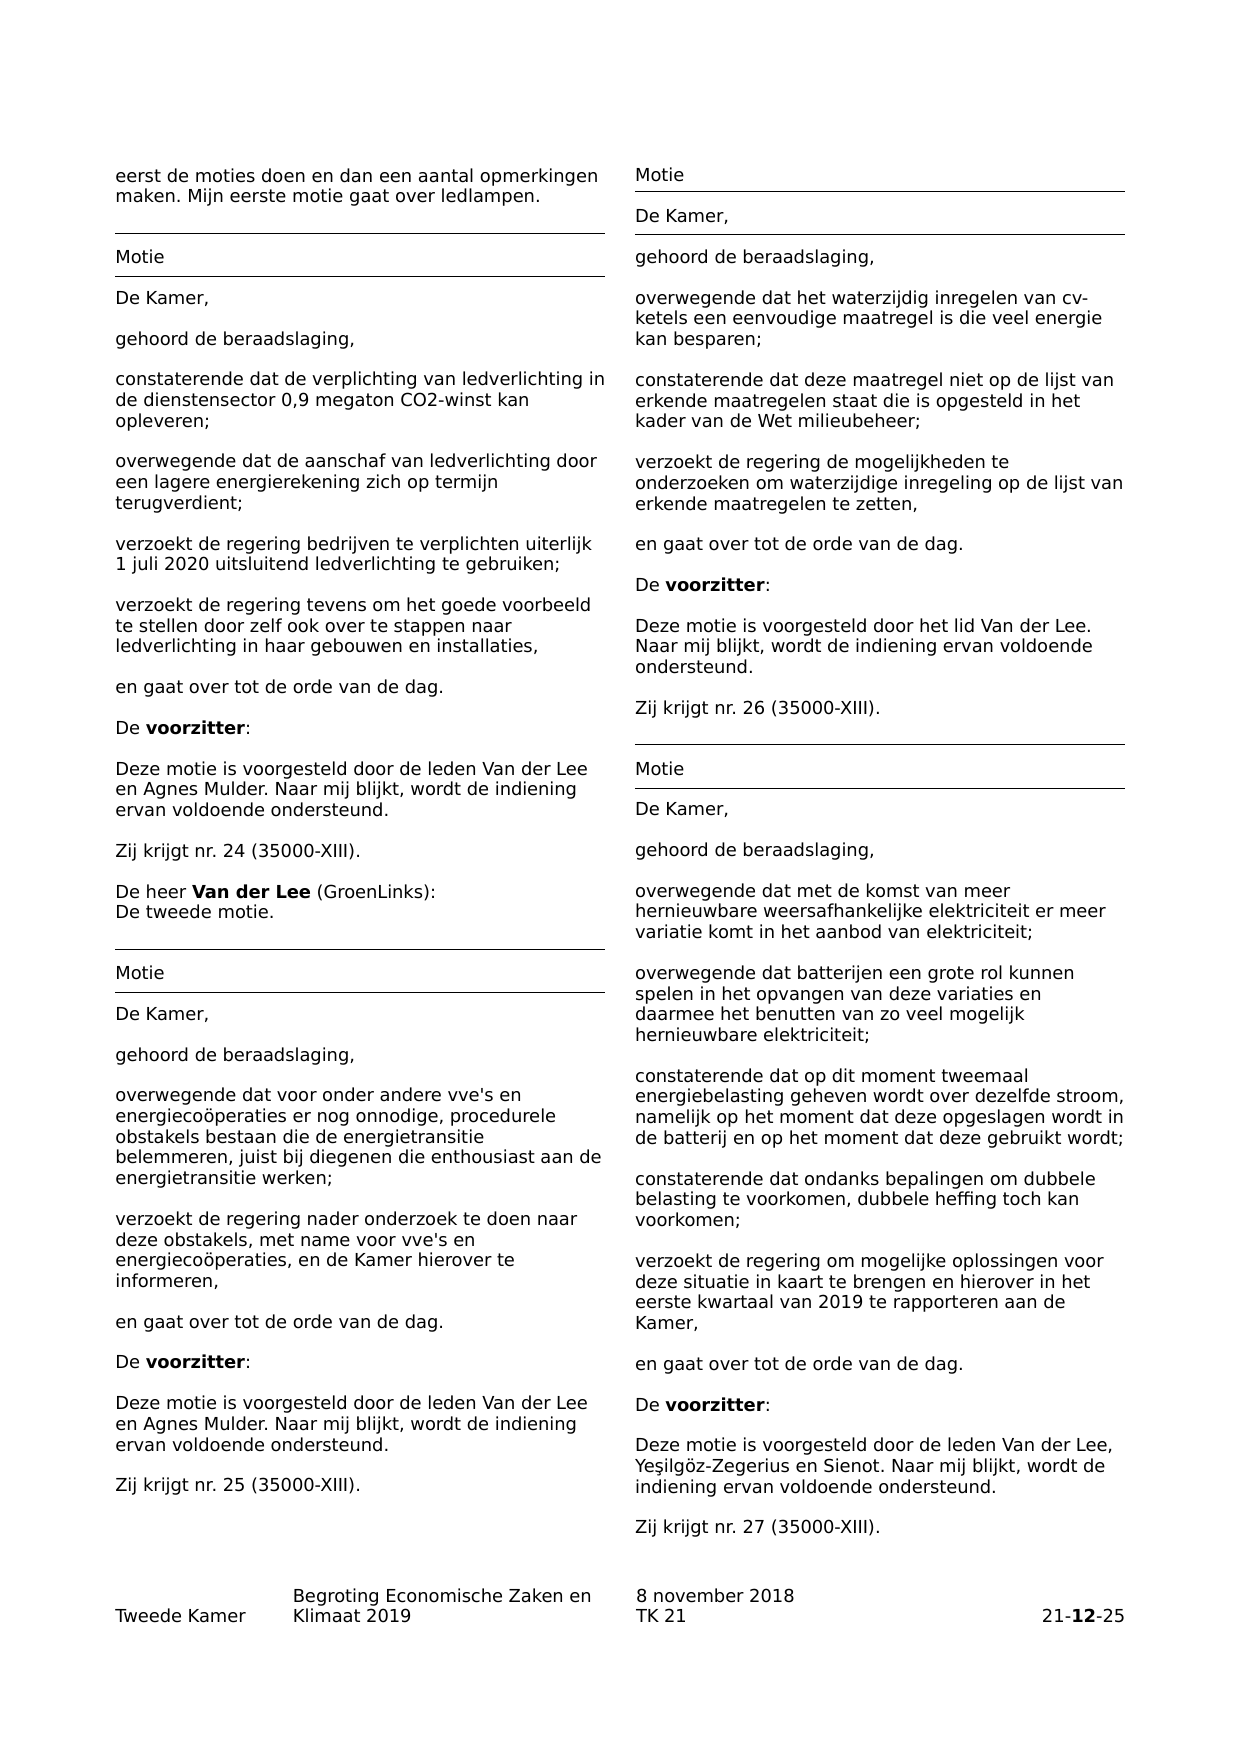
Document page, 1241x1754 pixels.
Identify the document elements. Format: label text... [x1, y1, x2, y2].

text constaterende dat op dit moment tweemaal energiebelasting geheven wordt over dezelfde stroom, namelijk op het moment dat deze opgeslagen wordt in de batterij en op het moment dat deze gebruikt wordt; [635, 1066, 1125, 1148]
text overwegende dat voor onder andere vve's en energiecoöperaties er nog onnodige, procedurele obstakels bestaan die de energietransitie belemmeren, juist bij diegenen die enthousiast aan de energietransitie werken; [115, 1085, 605, 1189]
text en gaat over tot de orde van de dag. [115, 677, 605, 698]
text constaterende dat deze maatregel niet op de lijst van erkende maatregelen staat die is opgesteld in het kader van de Wet milieubeheer; [635, 370, 1125, 432]
text verzoekt de regering bedrijven te verplichten uiterlijk 1 juli 2020 uitsluitend ledverlichting te gebruiken; [115, 533, 605, 575]
text Zij krijgt nr. 24 (35000-XIII). [115, 841, 605, 861]
text constaterende dat de verplichting van ledverlichting in de dienstensector 0,9 megaton CO2-winst kan opleveren; [115, 369, 605, 431]
text gehoord de beraadslaging, [635, 840, 1125, 861]
text Zij krijgt nr. 27 (35000-XIII). [635, 1517, 1125, 1538]
text Deze motie is voorgesteld door het lid Van der Lee. Naar mij blijkt, wordt de indiening ervan voldoende ondersteund. [635, 616, 1125, 678]
text De Kamer, [635, 206, 1125, 227]
text De Kamer, [115, 1004, 605, 1024]
text gehoord de beraadslaging, [115, 328, 605, 349]
text Deze motie is voorgesteld door de leden Van der Lee, Yeşilgöz-Zegerius en Sienot. Naar mij blijkt, wordt de indiening ervan voldoende ondersteund. [635, 1435, 1125, 1497]
text De Kamer, [635, 799, 1125, 820]
text gehoord de beraadslaging, [115, 1044, 605, 1065]
text overwegende dat batterijen een grote rol kunnen spelen in het opvangen van deze variaties en daarmee het benutten van zo veel mogelijk hernieuwbare elektriciteit; [635, 963, 1125, 1046]
text De Kamer, [115, 288, 605, 308]
text en gaat over tot de orde van de dag. [115, 1312, 605, 1332]
text verzoekt de regering om mogelijke oplossingen voor deze situatie in kaart te brengen en hierover in het eerste kwartaal van 2019 te rapporteren aan de Kamer, [635, 1251, 1125, 1334]
text overwegende dat het waterzijdig inregelen van cv-ketels een eenvoudige maatregel is die veel energie kan besparen; [635, 287, 1125, 350]
text verzoekt de regering tevens om het goede voorbeeld te stellen door zelf ook over te stappen naar ledverlichting in haar gebouwen en installaties, [115, 595, 605, 657]
text overwegende dat met de komst van meer hernieuwbare weersafhankelijke elektriciteit er meer variatie komt in het aanbod van elektriciteit; [635, 881, 1125, 943]
text Zij krijgt nr. 26 (35000-XIII). [635, 698, 1125, 718]
text overwegende dat de aanschaf van ledverlichting door een lagere energierekening zich op termijn terugverdient; [115, 451, 605, 513]
text De voorzitter: [115, 718, 605, 738]
text en gaat over tot de orde van de dag. [635, 534, 1125, 555]
text eerst de moties doen en dan een aantal opmerkingen maken. Mijn eerste motie gaat over ledlampen. [115, 165, 605, 207]
text De tweede motie. [115, 902, 605, 923]
text Motie [635, 758, 1125, 779]
text Zij krijgt nr. 25 (35000-XIII). [115, 1475, 605, 1496]
text Motie [115, 247, 605, 268]
text De voorzitter: [635, 1394, 1125, 1415]
text Motie [635, 165, 1125, 186]
text De heer Van der Lee (GroenLinks): [115, 881, 605, 902]
text Motie [115, 963, 605, 984]
text en gaat over tot de orde van de dag. [635, 1354, 1125, 1374]
text gehoord de beraadslaging, [635, 247, 1125, 267]
text verzoekt de regering nader onderzoek te doen naar deze obstakels, met name voor vve's en energiecoöperaties, en de Kamer hierover te informeren, [115, 1209, 605, 1292]
text Deze motie is voorgesteld door de leden Van der Lee en Agnes Mulder. Naar mij blijkt, wordt de indiening ervan voldoende ondersteund. [115, 758, 605, 821]
text verzoekt de regering de mogelijkheden te onderzoeken om waterzijdige inregeling op de lijst van erkende maatregelen te zetten, [635, 452, 1125, 514]
text Deze motie is voorgesteld door de leden Van der Lee en Agnes Mulder. Naar mij blijkt, wordt de indiening ervan voldoende ondersteund. [115, 1393, 605, 1455]
text De voorzitter: [115, 1352, 605, 1373]
text constaterende dat ondanks bepalingen om dubbele belasting te voorkomen, dubbele heffing toch kan voorkomen; [635, 1168, 1125, 1231]
text De voorzitter: [635, 575, 1125, 596]
